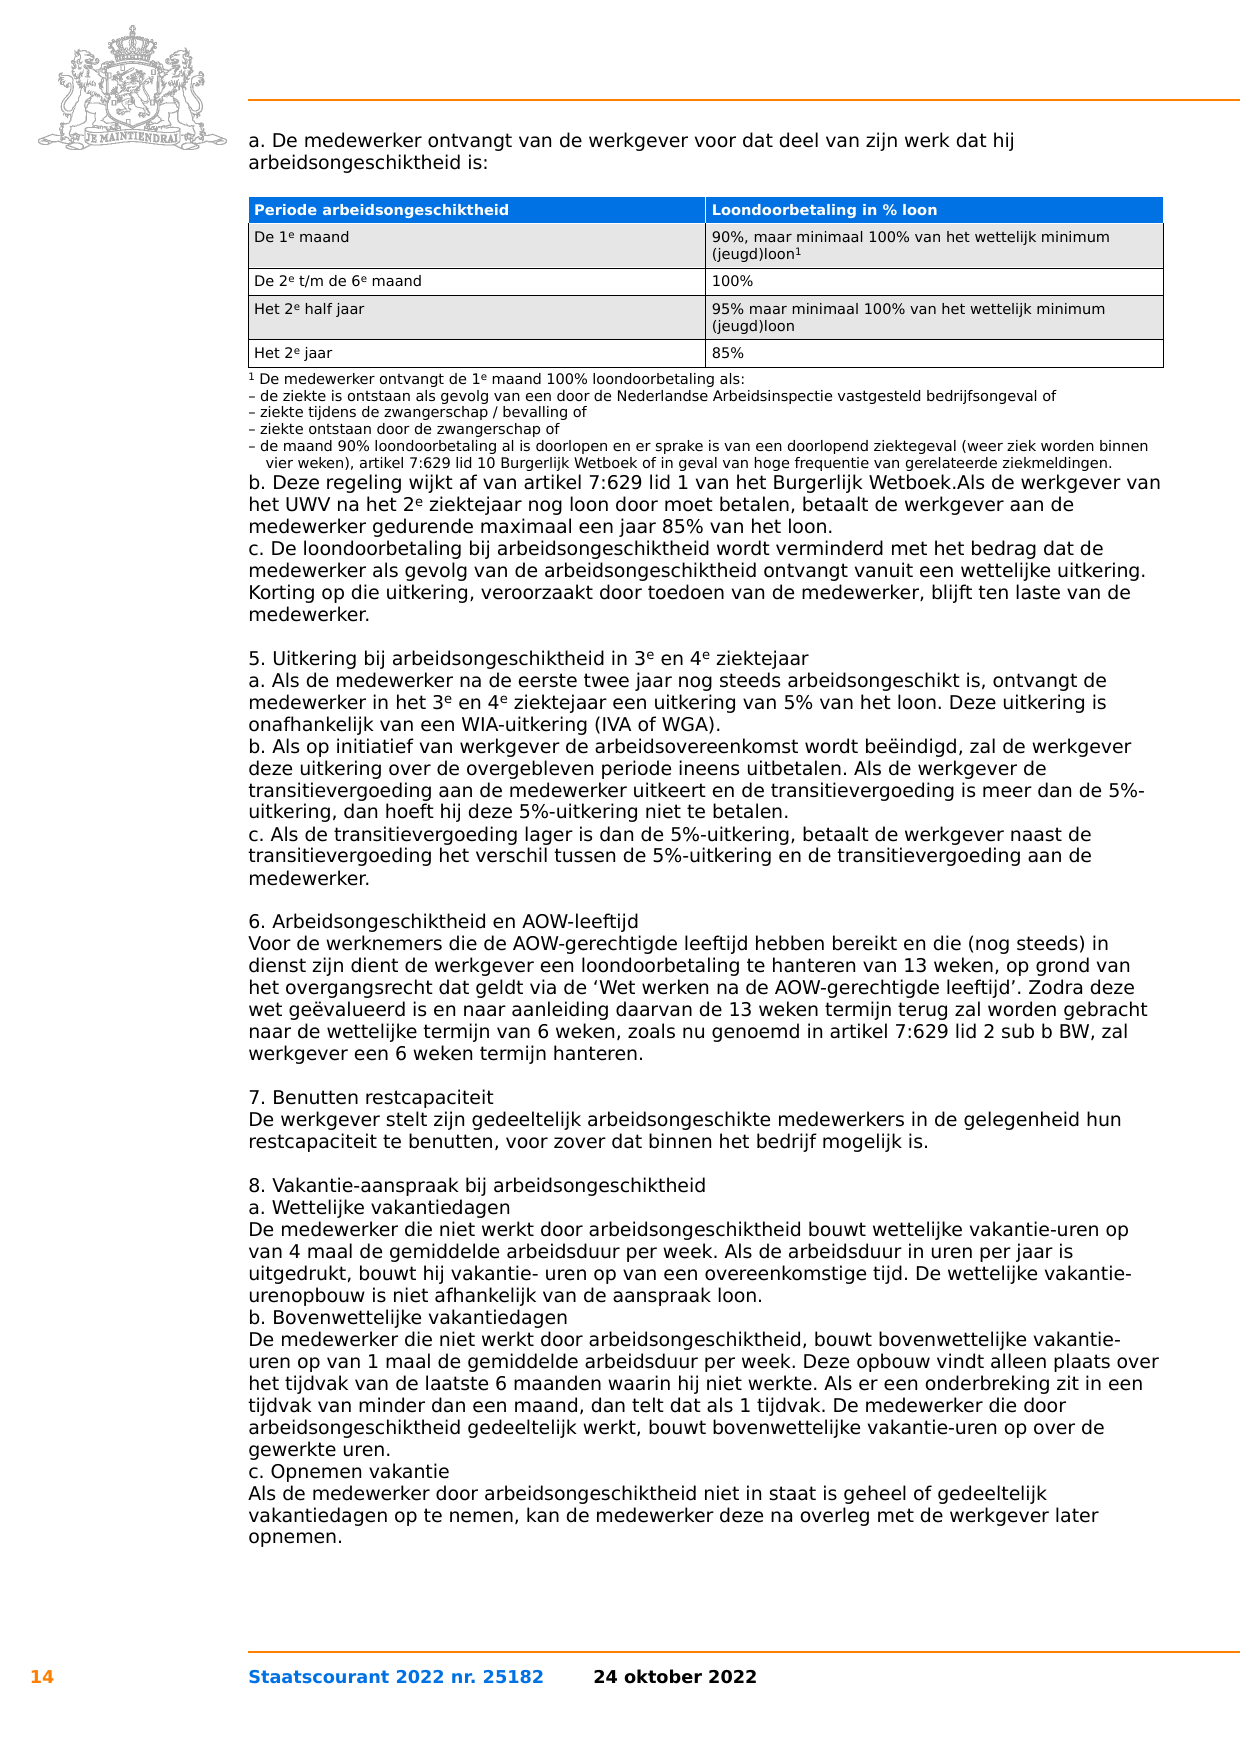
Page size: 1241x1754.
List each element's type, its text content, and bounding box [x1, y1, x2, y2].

table_cell 90%, maar minimaal 100% van het wettelijk minimum (jeugd)loon1 [706, 224, 1163, 267]
text 7. Benutten restcapaciteit [248, 1087, 1163, 1109]
text 6. Arbeidsongeschiktheid en AOW-leeftijd [248, 911, 1163, 933]
text b. Als op initiatief van werkgever de arbeidsovereenkomst wordt beëindigd, zal de werkgever deze uitkering over de overgebleven periode ineens uitbetalen. Als de werkgever de transitievergoeding aan de medewerker uitkeert en de transitievergoeding is meer dan de 5%-uitkering, dan hoeft hij deze 5%-uitkering niet te betalen. [248, 736, 1163, 823]
text b. Bovenwettelijke vakantiedagen [248, 1307, 1163, 1329]
table_cell 100% [706, 269, 1163, 295]
picture [38, 25, 227, 150]
table_header Periode arbeidsongeschiktheid [249, 197, 705, 223]
text 5. Uitkering bij arbeidsongeschiktheid in 3e en 4e ziektejaar [248, 648, 1163, 669]
table_cell 85% [706, 340, 1163, 367]
table_cell 95% maar minimaal 100% van het wettelijk minimum (jeugd)loon [706, 296, 1163, 339]
table_cell Het 2e jaar [249, 340, 705, 367]
table_cell 1 De medewerker ontvangt de 1e maand 100% loondoorbetaling als: – de ziekte is ontstaan als gevolg van een door de Nederlandse Arbeidsinspectie vastgesteld bedrijfsongeval of – ziekte tijdens de zwangerschap / bevalling of – ziekte ontstaan door de zwangerschap of – de maand 90% loondoorbetaling al is doorlopen en er sprake is van een doorlopend ziektegeval (weer ziek worden binnen vier weken), artikel 7:629 lid 10 Burgerlijk Wetboek of in geval van hoge frequentie van gerelateerde ziekmeldingen. [248, 368, 1163, 472]
table_cell De 2e t/m de 6e maand [249, 269, 705, 295]
text c. De loondoorbetaling bij arbeidsongeschiktheid wordt verminderd met het bedrag dat de medewerker als gevolg van de arbeidsongeschiktheid ontvangt vanuit een wettelijke uitkering. Korting op die uitkering, veroorzaakt door toedoen van de medewerker, blijft ten laste van de medewerker. [248, 538, 1163, 626]
table_cell Het 2e half jaar [249, 296, 705, 339]
text De medewerker die niet werkt door arbeidsongeschiktheid bouwt wettelijke vakantie-uren op van 4 maal de gemiddelde arbeidsduur per week. Als de arbeidsduur in uren per jaar is uitgedrukt, bouwt hij vakantie- uren op van een overeenkomstige tijd. De wettelijke vakantie-urenopbouw is niet afhankelijk van de aanspraak loon. [248, 1219, 1163, 1307]
text De werkgever stelt zijn gedeeltelijk arbeidsongeschikte medewerkers in de gelegenheid hun restcapaciteit te benutten, voor zover dat binnen het bedrijf mogelijk is. [248, 1109, 1163, 1153]
table_cell De 1e maand [249, 224, 705, 267]
text c. Opnemen vakantie [248, 1461, 1163, 1482]
text a. De medewerker ontvangt van de werkgever voor dat deel van zijn werk dat hij arbeidsongeschiktheid is: [248, 130, 1163, 174]
text 8. Vakantie-aanspraak bij arbeidsongeschiktheid [248, 1175, 1163, 1197]
text Voor de werknemers die de AOW-gerechtigde leeftijd hebben bereikt en die (nog steeds) in dienst zijn dient de werkgever een loondoorbetaling te hanteren van 13 weken, op grond van het overgangsrecht dat geldt via de ‘Wet werken na de AOW-gerechtigde leeftijd’. Zodra deze wet geëvalueerd is en naar aanleiding daarvan de 13 weken termijn terug zal worden gebracht naar de wettelijke termijn van 6 weken, zoals nu genoemd in artikel 7:629 lid 2 sub b BW, zal werkgever een 6 weken termijn hanteren. [248, 933, 1163, 1065]
text b. Deze regeling wijkt af van artikel 7:629 lid 1 van het Burgerlijk Wetboek.Als de werkgever van het UWV na het 2e ziektejaar nog loon door moet betalen, betaalt de werkgever aan de medewerker gedurende maximaal een jaar 85% van het loon. [248, 472, 1163, 538]
table_header Loondoorbetaling in % loon [706, 197, 1163, 223]
text a. Wettelijke vakantiedagen [248, 1197, 1163, 1219]
text Als de medewerker door arbeidsongeschiktheid niet in staat is geheel of gedeeltelijk vakantiedagen op te nemen, kan de medewerker deze na overleg met de werkgever later opnemen. [248, 1482, 1163, 1548]
text a. Als de medewerker na de eerste twee jaar nog steeds arbeidsongeschikt is, ontvangt de medewerker in het 3e en 4e ziektejaar een uitkering van 5% van het loon. Deze uitkering is onafhankelijk van een WIA-uitkering (IVA of WGA). [248, 669, 1163, 736]
text De medewerker die niet werkt door arbeidsongeschiktheid, bouwt bovenwettelijke vakantie-uren op van 1 maal de gemiddelde arbeidsduur per week. Deze opbouw vindt alleen plaats over het tijdvak van de laatste 6 maanden waarin hij niet werkte. Als er een onderbreking zit in een tijdvak van minder dan een maand, dan telt dat als 1 tijdvak. De medewerker die door arbeidsongeschiktheid gedeeltelijk werkt, bouwt bovenwettelijke vakantie-uren op over de gewerkte uren. [248, 1329, 1163, 1461]
text c. Als de transitievergoeding lager is dan de 5%-uitkering, betaalt de werkgever naast de transitievergoeding het verschil tussen de 5%-uitkering en de transitievergoeding aan de medewerker. [248, 823, 1163, 889]
